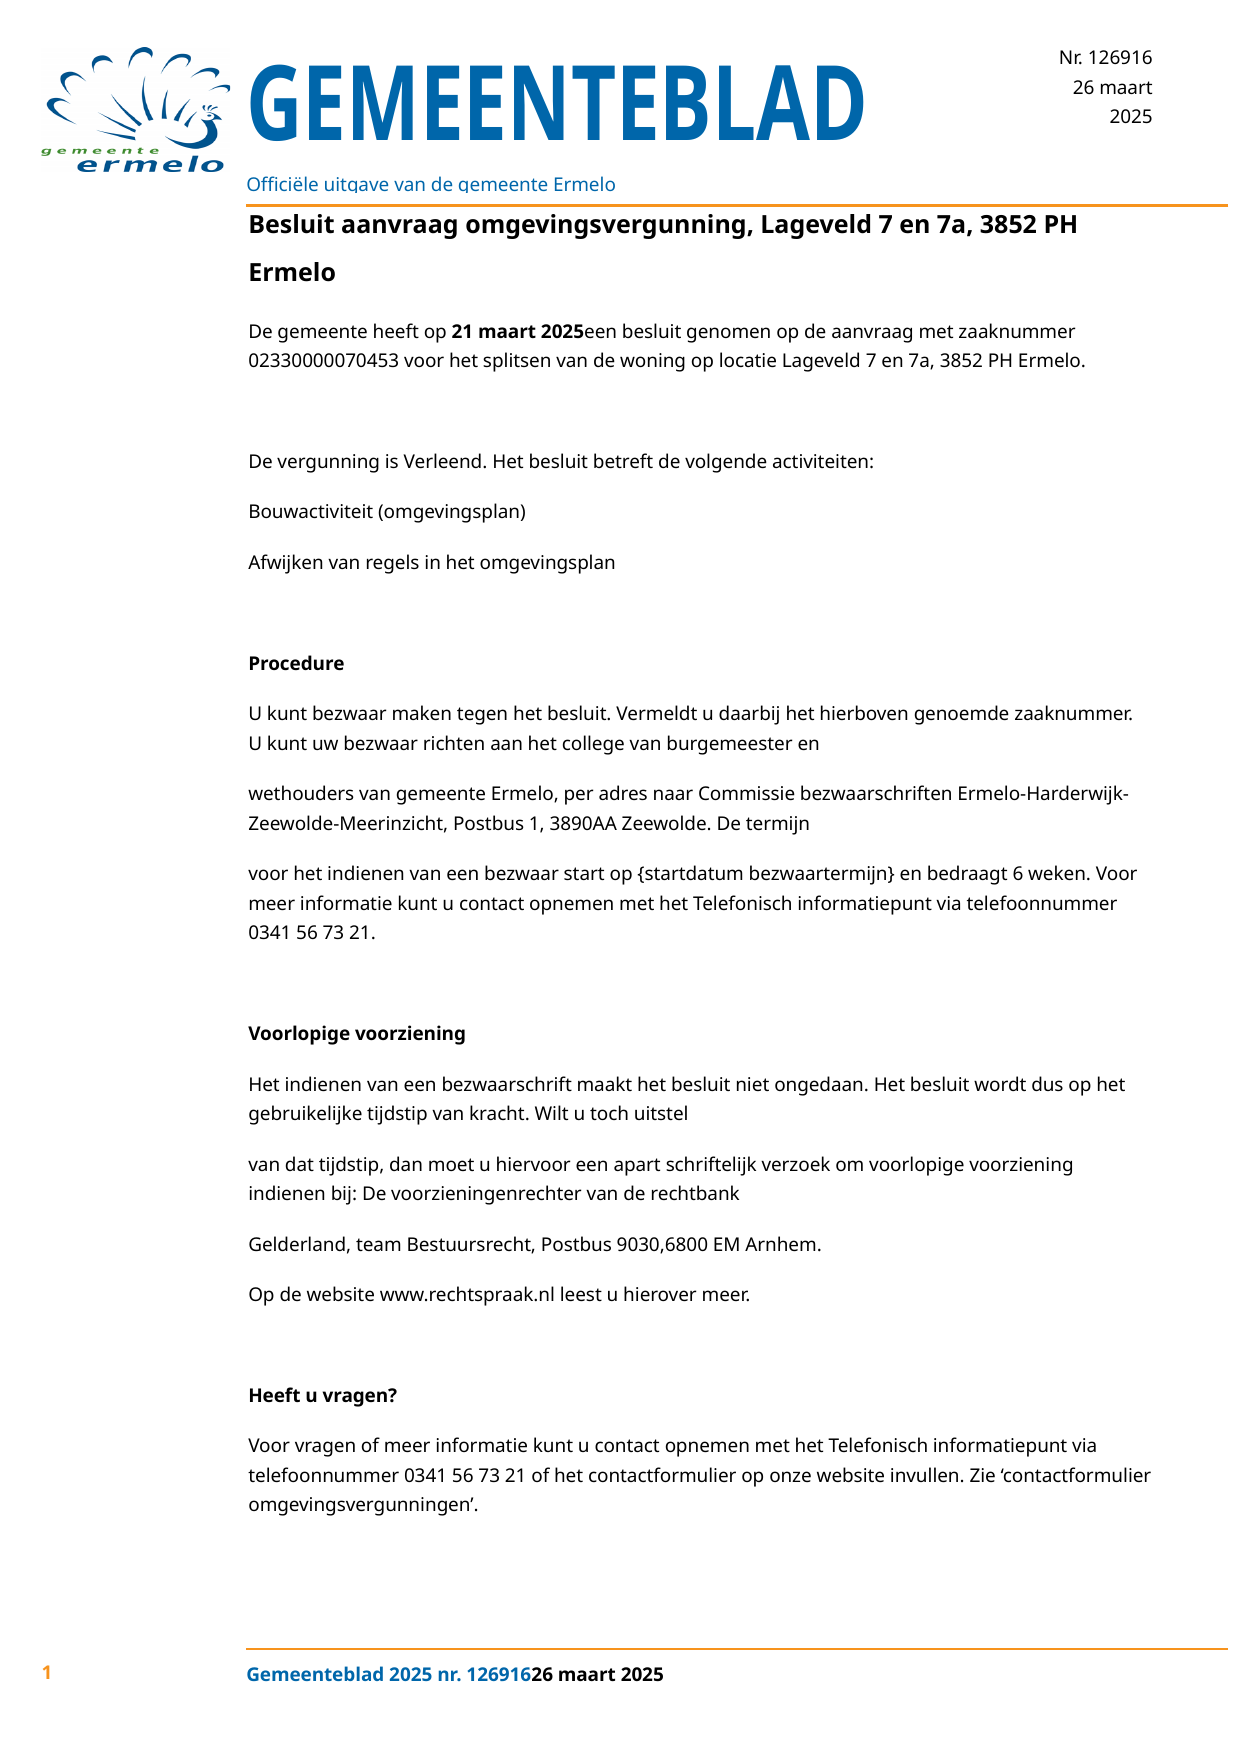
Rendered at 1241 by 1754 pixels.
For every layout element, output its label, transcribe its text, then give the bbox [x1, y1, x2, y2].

text Heeft u vragen? [248, 1382, 1152, 1408]
text wethouders van gemeente Ermelo, per adres naar Commissie bezwaarschriften Ermelo-Harderwijk-Zeewolde-Meerinzicht, Postbus 1, 3890AA Zeewolde. De termijn [248, 780, 1152, 836]
text U kunt bezwaar maken tegen het besluit. Vermeldt u daarbij het hierboven genoemde zaaknummer. U kunt uw bezwaar richten aan het college van burgemeester en [248, 700, 1152, 756]
text Voorlopige voorziening [248, 1020, 1152, 1046]
text voor het indienen van een bezwaar start op {startdatum bezwaartermijn} en bedraagt 6 weken. Voor meer informatie kunt u contact opnemen met het Telefonisch informatiepunt via telefoonnummer 0341 56 73 21. [248, 860, 1152, 945]
text De vergunning is Verleend. Het besluit betreft de volgende activiteiten: [248, 448, 1152, 474]
text Besluit aanvraag omgevingsvergunning, Lageveld 7 en 7a, 3852 PH Ermelo [248, 207, 1152, 288]
text van dat tijdstip, dan moet u hiervoor een apart schriftelijk verzoek om voorlopige voorziening indienen bij: De voorzieningenrechter van de rechtbank [248, 1151, 1152, 1206]
text Voor vragen of meer informatie kunt u contact opnemen met het Telefonisch informatiepunt via telefoonnummer 0341 56 73 21 of het contactformulier op onze website invullen. Zie ‘contactformulier omgevingsvergunningen’. [248, 1432, 1152, 1517]
text Gelderland, team Bestuursrecht, Postbus 9030,6800 EM Arnhem. [248, 1231, 1152, 1257]
text De gemeente heeft op 21 maart 2025een besluit genomen op de aanvraag met zaaknummer 02330000070453 voor het splitsen van de woning op locatie Lageveld 7 en 7a, 3852 PH Ermelo. [248, 318, 1152, 373]
text Het indienen van een bezwaarschrift maakt het besluit niet ongedaan. Het besluit wordt dus op het gebruikelijke tijdstip van kracht. Wilt u toch uitstel [248, 1071, 1152, 1126]
text Procedure [248, 650, 1152, 676]
picture [41, 47, 231, 172]
text Afwijken van regels in het omgevingsplan [248, 549, 1152, 575]
text Op de website www.rechtspraak.nl leest u hierover meer. [248, 1281, 1152, 1307]
text Bouwactiviteit (omgevingsplan) [248, 499, 1152, 524]
